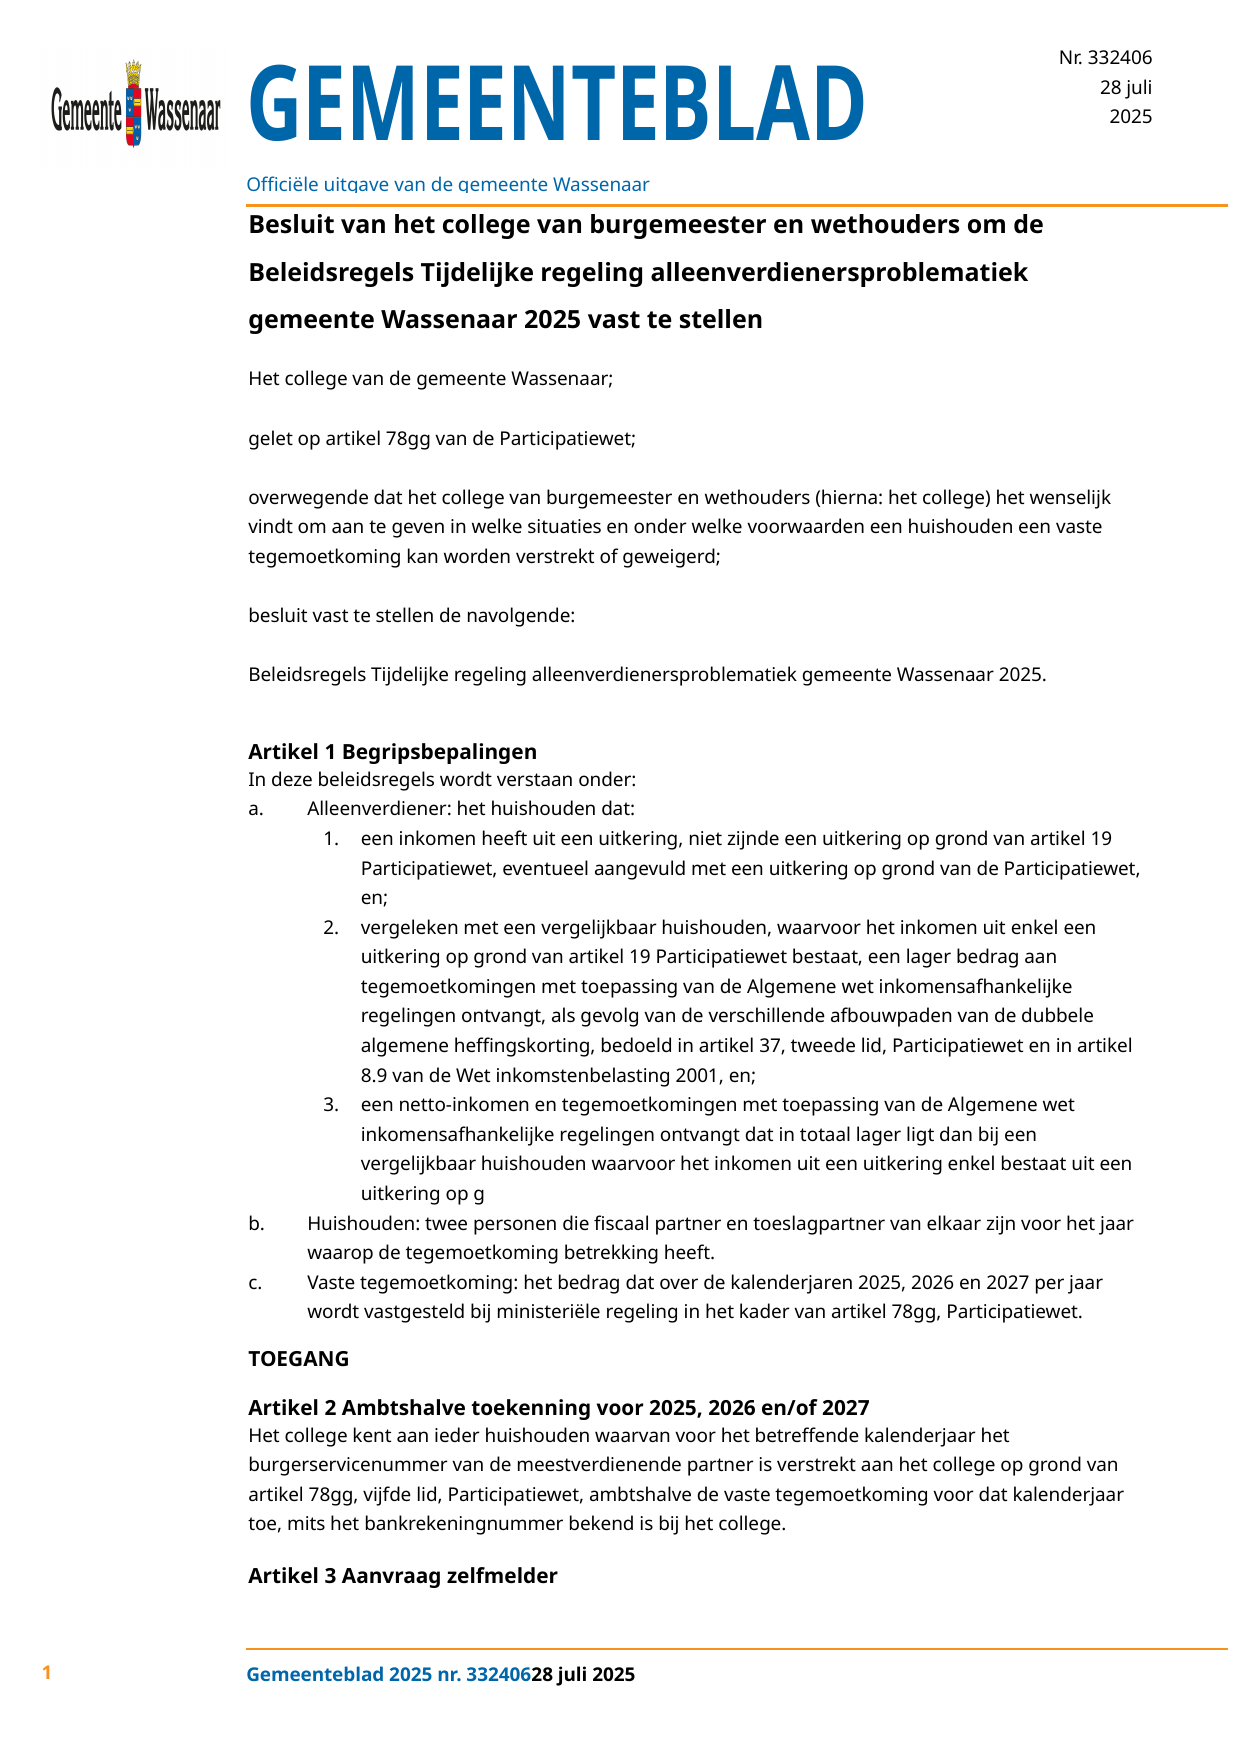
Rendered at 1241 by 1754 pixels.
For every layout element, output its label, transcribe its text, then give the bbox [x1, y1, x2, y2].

text Artikel 3 Aanvraag zelfmelder [248, 1561, 1152, 1589]
list een inkomen heeft uit een uitkering, niet zijnde een uitkering op grond van artikel 19 Participatiewet, eventueel aangevuld met een uitkering op grond van de Participatiewet, en; [323, 825, 1152, 910]
text besluit vast te stellen de navolgende: [248, 602, 1152, 628]
text Artikel 2 Ambtshalve toekenning voor 2025, 2026 en/of 2027 [248, 1393, 1152, 1422]
text Beleidsregels Tijdelijke regeling alleenverdienersproblematiek gemeente Wassenaar 2025. [248, 661, 1152, 687]
list Vaste tegemoetkoming: het bedrag dat over de kalenderjaren 2025, 2026 en 2027 per jaar wordt vastgesteld bij ministeriële regeling in het kader van artikel 78gg, Participatiewet. [248, 1269, 1152, 1324]
text Het college kent aan ieder huishouden waarvan voor het betreffende kalenderjaar het burgerservicenummer van de meestverdienende partner is verstrekt aan het college op grond van artikel 78gg, vijfde lid, Participatiewet, ambtshalve de vaste tegemoetkoming voor dat kalenderjaar toe, mits het bankrekeningnummer bekend is bij het college. [248, 1422, 1152, 1536]
list Huishouden: twee personen die fiscaal partner en toeslagpartner van elkaar zijn voor het jaar waarop de tegemoetkoming betrekking heeft. [248, 1210, 1152, 1265]
text In deze beleidsregels wordt verstaan onder: [248, 766, 1152, 792]
text Artikel 1 Begripsbepalingen [248, 737, 1152, 766]
picture [41, 47, 231, 172]
text overwegende dat het college van burgemeester en wethouders (hierna: het college) het wenselijk vindt om aan te geven in welke situaties en onder welke voorwaarden een huishouden een vaste tegemoetkoming kan worden verstrekt of geweigerd; [248, 484, 1152, 569]
text gelet op artikel 78gg van de Participatiewet; [248, 425, 1152, 450]
text Besluit van het college van burgemeester en wethouders om de Beleidsregels Tijdelijke regeling alleenverdienersproblematiek gemeente Wassenaar 2025 vast te stellen [248, 207, 1152, 336]
list vergeleken met een vergelijkbaar huishouden, waarvoor het inkomen uit enkel een uitkering op grond van artikel 19 Participatiewet bestaat, een lager bedrag aan tegemoetkomingen met toepassing van de Algemene wet inkomensafhankelijke regelingen ontvangt, als gevolg van de verschillende afbouwpaden van de dubbele algemene heffingskorting, bedoeld in artikel 37, tweede lid, Participatiewet en in artikel 8.9 van de Wet inkomstenbelasting 2001, en; [323, 914, 1152, 1087]
text TOEGANG [248, 1344, 1152, 1372]
text Het college van de gemeente Wassenaar; [248, 366, 1152, 391]
list Alleenverdiener: het huishouden dat: [248, 796, 1152, 821]
list een netto-inkomen en tegemoetkomingen met toepassing van de Algemene wet inkomensafhankelijke regelingen ontvangt dat in totaal lager ligt dan bij een vergelijkbaar huishouden waarvoor het inkomen uit een uitkering enkel bestaat uit een uitkering op g [323, 1091, 1152, 1206]
